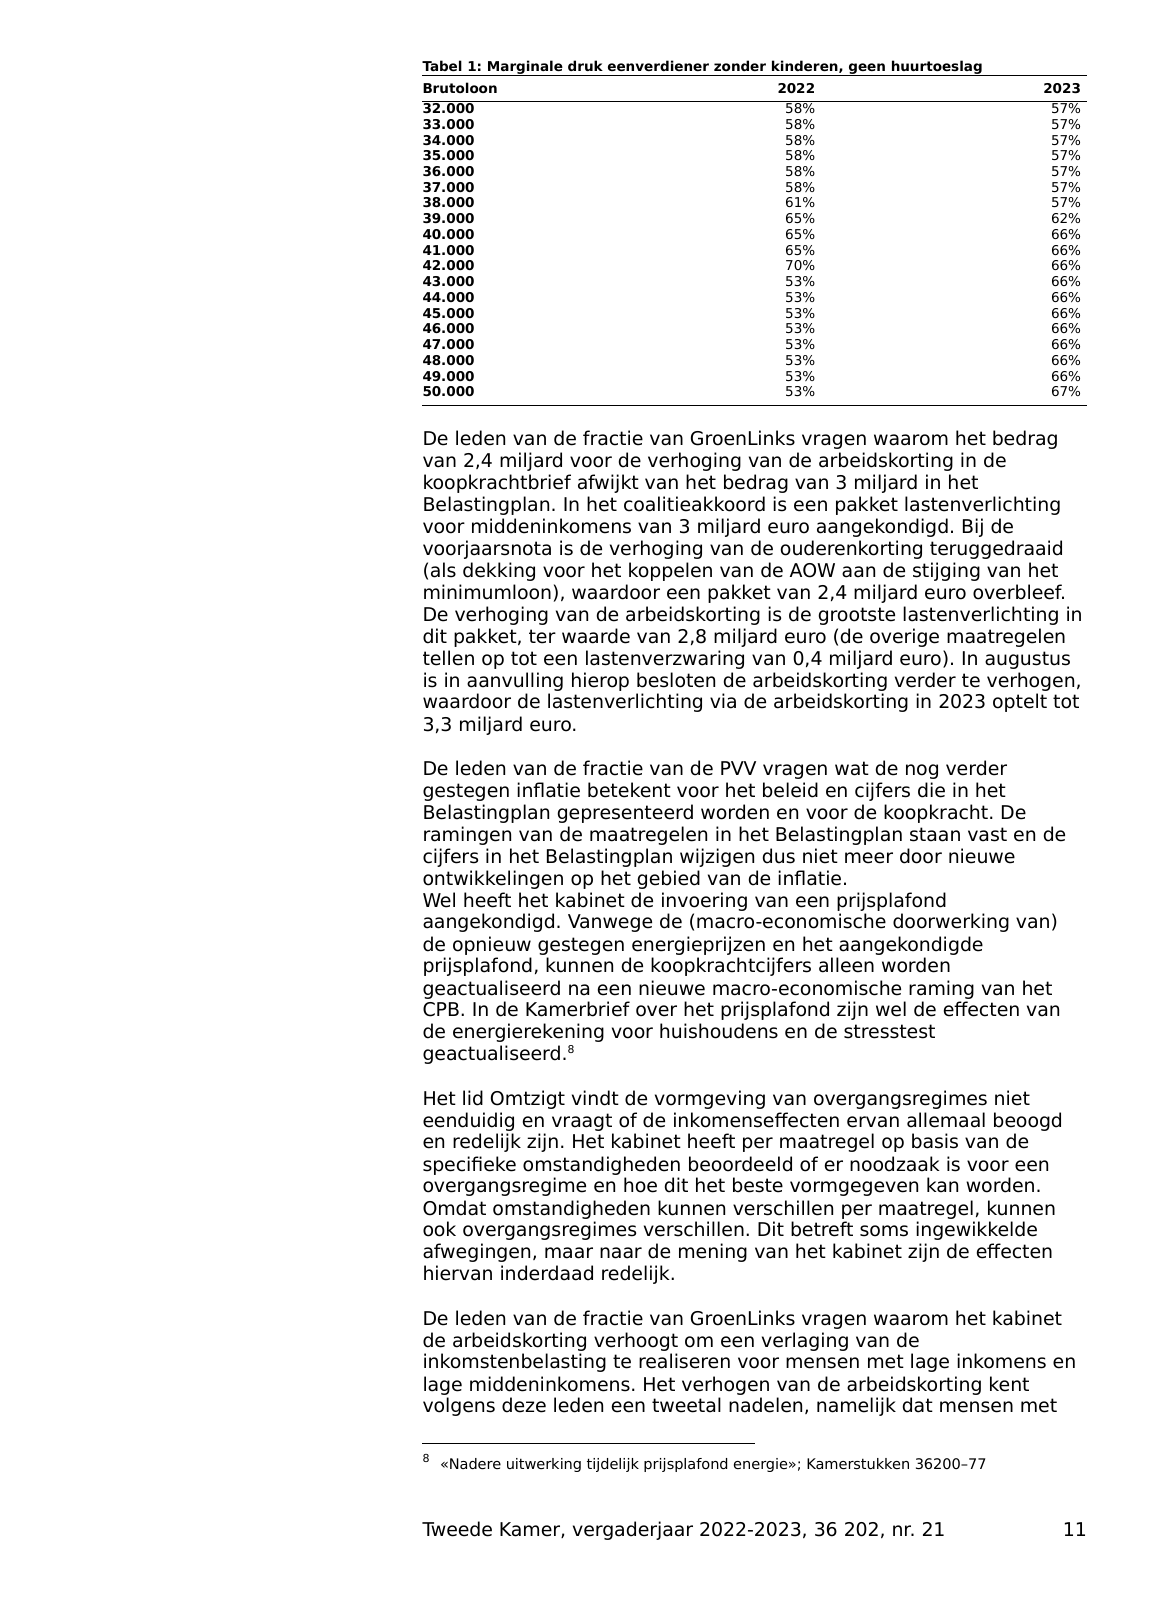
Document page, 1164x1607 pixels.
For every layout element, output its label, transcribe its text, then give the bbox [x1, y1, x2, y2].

table_cell 58% [555, 148, 821, 164]
table_cell 66% [821, 321, 1087, 337]
table_cell 66% [821, 368, 1087, 384]
table_cell 45.000 [422, 305, 555, 321]
table_cell 53% [555, 290, 821, 305]
table_cell Brutoloon [422, 76, 555, 101]
table_cell 58% [555, 133, 821, 148]
table_cell 46.000 [422, 321, 555, 337]
table_cell 61% [555, 195, 821, 211]
table_cell 2022 [555, 76, 821, 101]
table_cell 57% [821, 117, 1087, 132]
table_cell 2023 [821, 76, 1087, 101]
table_cell 62% [821, 211, 1087, 227]
table_cell 47.000 [422, 337, 555, 353]
table_cell 66% [821, 258, 1087, 274]
table_cell 32.000 [422, 102, 555, 117]
table_cell 70% [555, 258, 821, 274]
text De leden van de fractie van de PVV vragen wat de nog verder gestegen inflatie betekent voor het beleid en cijfers die in het Belastingplan gepresenteerd worden en voor de koopkracht. De ramingen van de maatregelen in het Belastingplan staan vast en de cijfers in het Belastingplan wijzigen dus niet meer door nieuwe ontwikkelingen op het gebied van de inflatie. [422, 758, 1087, 889]
text Wel heeft het kabinet de invoering van een prijsplafond aangekondigd. Vanwege de (macro-economische doorwerking van) de opnieuw gestegen energieprijzen en het aangekondigde prijsplafond, kunnen de koopkrachtcijfers alleen worden geactualiseerd na een nieuwe macro-economische raming van het CPB. In de Kamerbrief over het prijsplafond zijn wel de effecten van de energierekening voor huishoudens en de stresstest geactualiseerd. [422, 889, 1087, 1065]
table_cell 57% [821, 164, 1087, 179]
table_cell 65% [555, 211, 821, 227]
table_cell 66% [821, 353, 1087, 368]
table_cell 38.000 [422, 195, 555, 211]
table_cell 50.000 [422, 384, 555, 404]
table_header Tabel 1: Marginale druk eenverdiener zonder kinderen, geen huurtoeslag [422, 59, 1087, 75]
table_cell 66% [821, 305, 1087, 321]
table_cell 66% [821, 337, 1087, 353]
table_cell 66% [821, 243, 1087, 258]
table_cell 53% [555, 274, 821, 290]
table_cell 33.000 [422, 117, 555, 132]
table_cell 41.000 [422, 243, 555, 258]
table_cell 49.000 [422, 368, 555, 384]
table_cell 57% [821, 133, 1087, 148]
table_cell 65% [555, 243, 821, 258]
table_cell 35.000 [422, 148, 555, 164]
table_cell 57% [821, 180, 1087, 195]
table_cell 65% [555, 227, 821, 242]
table_cell 58% [555, 102, 821, 117]
table_cell 53% [555, 321, 821, 337]
text Het lid Omtzigt vindt de vormgeving van overgangsregimes niet eenduidig en vraagt of de inkomenseffecten ervan allemaal beoogd en redelijk zijn. Het kabinet heeft per maatregel op basis van de specifieke omstandigheden beoordeeld of er noodzaak is voor een overgangsregime en hoe dit het beste vormgegeven kan worden. Omdat omstandigheden kunnen verschillen per maatregel, kunnen ook overgangsregimes verschillen. Dit betreft soms ingewikkelde afwegingen, maar naar de mening van het kabinet zijn de effecten hiervan inderdaad redelijk. [422, 1087, 1087, 1285]
text «Nadere uitwerking tijdelijk prijsplafond energie»; Kamerstukken 36200–77 [422, 1452, 1087, 1474]
text De leden van de fractie van GroenLinks vragen waarom het kabinet de arbeidskorting verhoogt om een verlaging van de inkomstenbelasting te realiseren voor mensen met lage inkomens en lage middeninkomens. Het verhogen van de arbeidskorting kent volgens deze leden een tweetal nadelen, namelijk dat mensen met [422, 1307, 1087, 1417]
table_cell 53% [555, 368, 821, 384]
table_cell 34.000 [422, 133, 555, 148]
table_cell 58% [555, 117, 821, 132]
table_cell 66% [821, 290, 1087, 305]
table_cell 48.000 [422, 353, 555, 368]
table_cell 66% [821, 274, 1087, 290]
table_cell 53% [555, 305, 821, 321]
table_cell 57% [821, 102, 1087, 117]
table_cell 36.000 [422, 164, 555, 179]
table_cell 57% [821, 148, 1087, 164]
table_cell 66% [821, 227, 1087, 242]
table_cell 39.000 [422, 211, 555, 227]
table_cell 53% [555, 384, 821, 404]
table_cell 53% [555, 353, 821, 368]
table_cell 57% [821, 195, 1087, 211]
table_cell 44.000 [422, 290, 555, 305]
text De leden van de fractie van GroenLinks vragen waarom het bedrag van 2,4 miljard voor de verhoging van de arbeidskorting in de koopkrachtbrief afwijkt van het bedrag van 3 miljard in het Belastingplan. In het coalitieakkoord is een pakket lastenverlichting voor middeninkomens van 3 miljard euro aangekondigd. Bij de voorjaarsnota is de verhoging van de ouderenkorting teruggedraaid (als dekking voor het koppelen van de AOW aan de stijging van het minimumloon), waardoor een pakket van 2,4 miljard euro overbleef. De verhoging van de arbeidskorting is de grootste lastenverlichting in dit pakket, ter waarde van 2,8 miljard euro (de overige maatregelen tellen op tot een lastenverzwaring van 0,4 miljard euro). In augustus is in aanvulling hierop besloten de arbeidskorting verder te verhogen, waardoor de lastenverlichting via de arbeidskorting in 2023 optelt tot 3,3 miljard euro. [422, 428, 1087, 735]
table_cell 43.000 [422, 274, 555, 290]
table_cell 67% [821, 384, 1087, 404]
table_cell 53% [555, 337, 821, 353]
table_cell 40.000 [422, 227, 555, 242]
table_cell 37.000 [422, 180, 555, 195]
table_cell 58% [555, 164, 821, 179]
table_cell 58% [555, 180, 821, 195]
table_cell 42.000 [422, 258, 555, 274]
